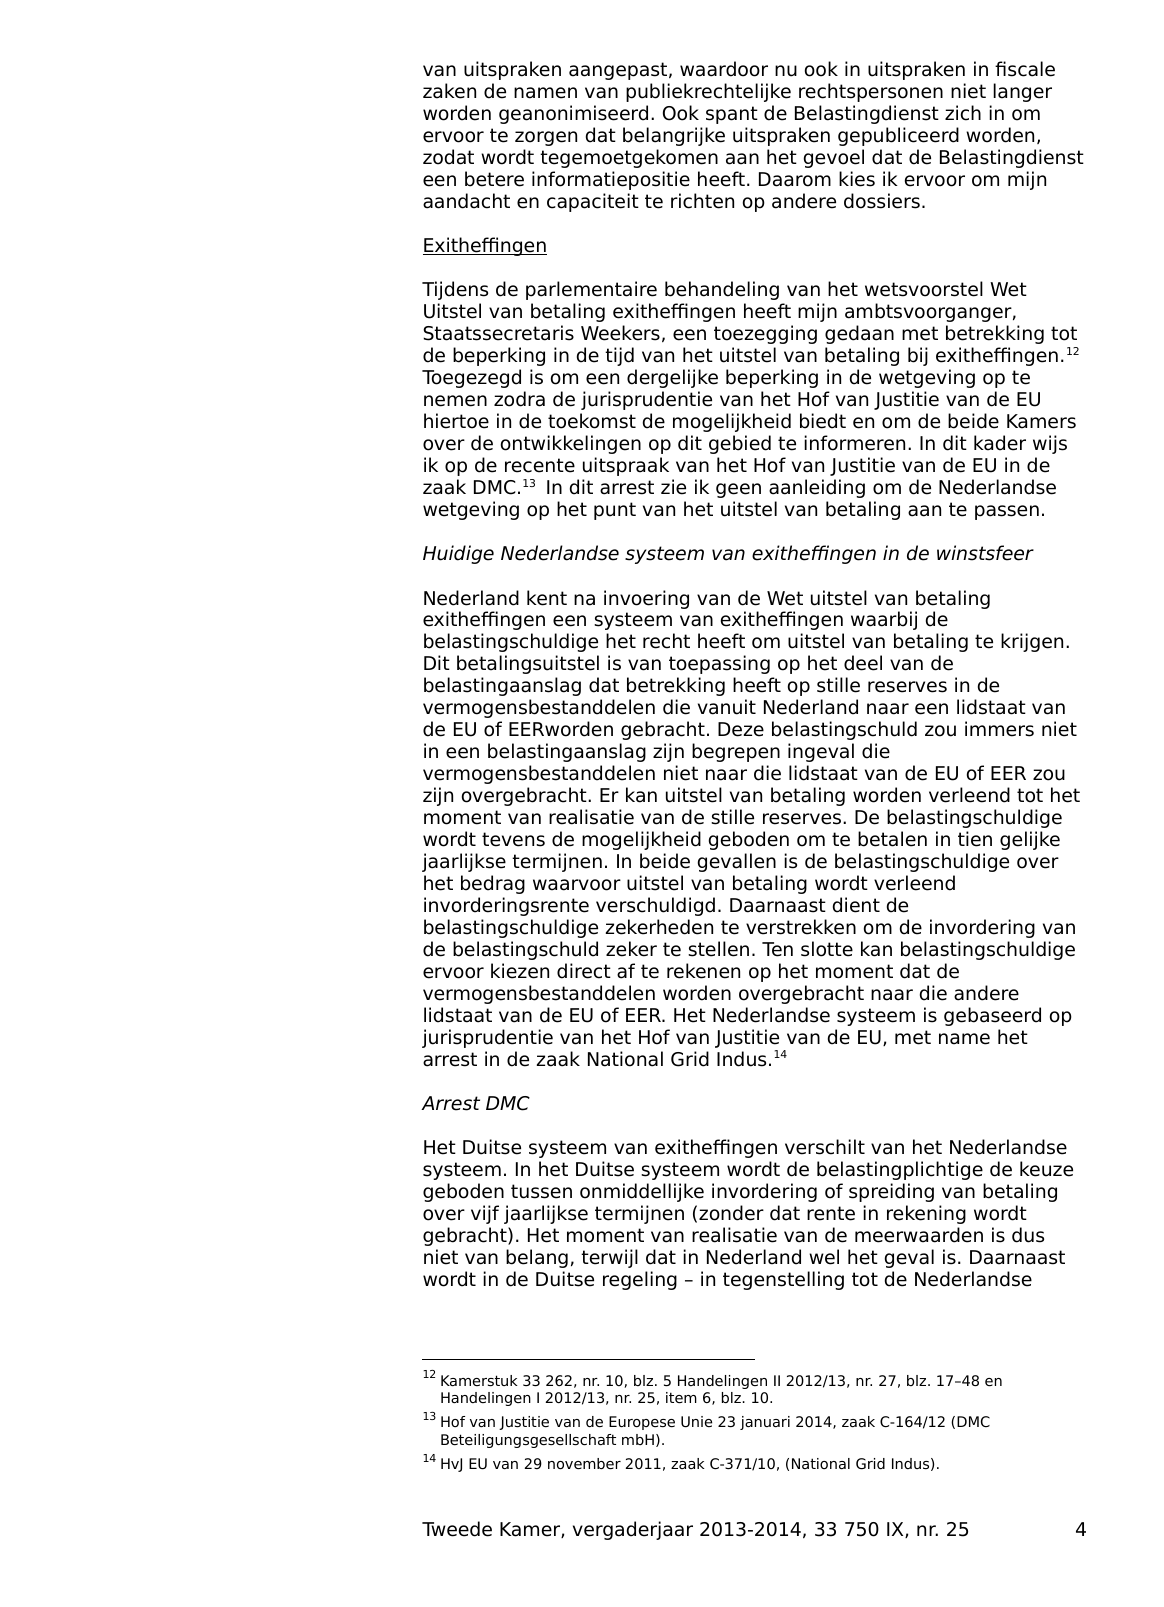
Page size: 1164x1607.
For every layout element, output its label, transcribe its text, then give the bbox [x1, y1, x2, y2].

text HvJ EU van 29 november 2011, zaak C-371/10, (National Grid Indus). [422, 1452, 1087, 1474]
text van uitspraken aangepast, waardoor nu ook in uitspraken in fiscale zaken de namen van publiekrechtelijke rechtspersonen niet langer worden geanonimiseerd. Ook spant de Belastingdienst zich in om ervoor te zorgen dat belangrijke uitspraken gepubliceerd worden, zodat wordt tegemoetgekomen aan het gevoel dat de Belastingdienst een betere informatiepositie heeft. Daarom kies ik ervoor om mijn aandacht en capaciteit te richten op andere dossiers. [422, 59, 1087, 213]
text Tijdens de parlementaire behandeling van het wetsvoorstel Wet Uitstel van betaling exitheffingen heeft mijn ambtsvoorganger, Staatssecretaris Weekers, een toezegging gedaan met betrekking tot de beperking in de tijd van het uitstel van betaling bij exitheffingen. Toegezegd is om een dergelijke beperking in de wetgeving op te nemen zodra de jurisprudentie van het Hof van Justitie van de EU hiertoe in de toekomst de mogelijkheid biedt en om de beide Kamers over de ontwikkelingen op dit gebied te informeren. In dit kader wijs ik op de recente uitspraak van het Hof van Justitie van de EU in de zaak DMC. In dit arrest zie ik geen aanleiding om de Nederlandse wetgeving op het punt van het uitstel van betaling aan te passen. [422, 279, 1087, 521]
text Kamerstuk 33 262, nr. 10, blz. 5 Handelingen II 2012/13, nr. 27, blz. 17–48 en Handelingen I 2012/13, nr. 25, item 6, blz. 10. [422, 1368, 1087, 1407]
subtitle Arrest DMC [422, 1093, 1087, 1115]
text Hof van Justitie van de Europese Unie 23 januari 2014, zaak C-164/12 (DMC Beteiligungsgesellschaft mbH). [422, 1410, 1087, 1449]
subtitle Huidige Nederlandse systeem van exitheffingen in de winstsfeer [422, 543, 1087, 565]
text Het Duitse systeem van exitheffingen verschilt van het Nederlandse systeem. In het Duitse systeem wordt de belastingplichtige de keuze geboden tussen onmiddellijke invordering of spreiding van betaling over vijf jaarlijkse termijnen (zonder dat rente in rekening wordt gebracht). Het moment van realisatie van de meerwaarden is dus niet van belang, terwijl dat in Nederland wel het geval is. Daarnaast wordt in de Duitse regeling – in tegenstelling tot de Nederlandse [422, 1137, 1087, 1291]
text Nederland kent na invoering van de Wet uitstel van betaling exitheffingen een systeem van exitheffingen waarbij de belastingschuldige het recht heeft om uitstel van betaling te krijgen. Dit betalingsuitstel is van toepassing op het deel van de belastingaanslag dat betrekking heeft op stille reserves in de vermogensbestanddelen die vanuit Nederland naar een lidstaat van de EU of EERworden gebracht. Deze belastingschuld zou immers niet in een belastingaanslag zijn begrepen ingeval die vermogensbestanddelen niet naar die lidstaat van de EU of EER zou zijn overgebracht. Er kan uitstel van betaling worden verleend tot het moment van realisatie van de stille reserves. De belastingschuldige wordt tevens de mogelijkheid geboden om te betalen in tien gelijke jaarlijkse termijnen. In beide gevallen is de belastingschuldige over het bedrag waarvoor uitstel van betaling wordt verleend invorderingsrente verschuldigd. Daarnaast dient de belastingschuldige zekerheden te verstrekken om de invordering van de belastingschuld zeker te stellen. Ten slotte kan belastingschuldige ervoor kiezen direct af te rekenen op het moment dat de vermogensbestanddelen worden overgebracht naar die andere lidstaat van de EU of EER. Het Nederlandse systeem is gebaseerd op jurisprudentie van het Hof van Justitie van de EU, met name het arrest in de zaak National Grid Indus. [422, 587, 1087, 1071]
subtitle Exitheffingen [422, 235, 1087, 257]
